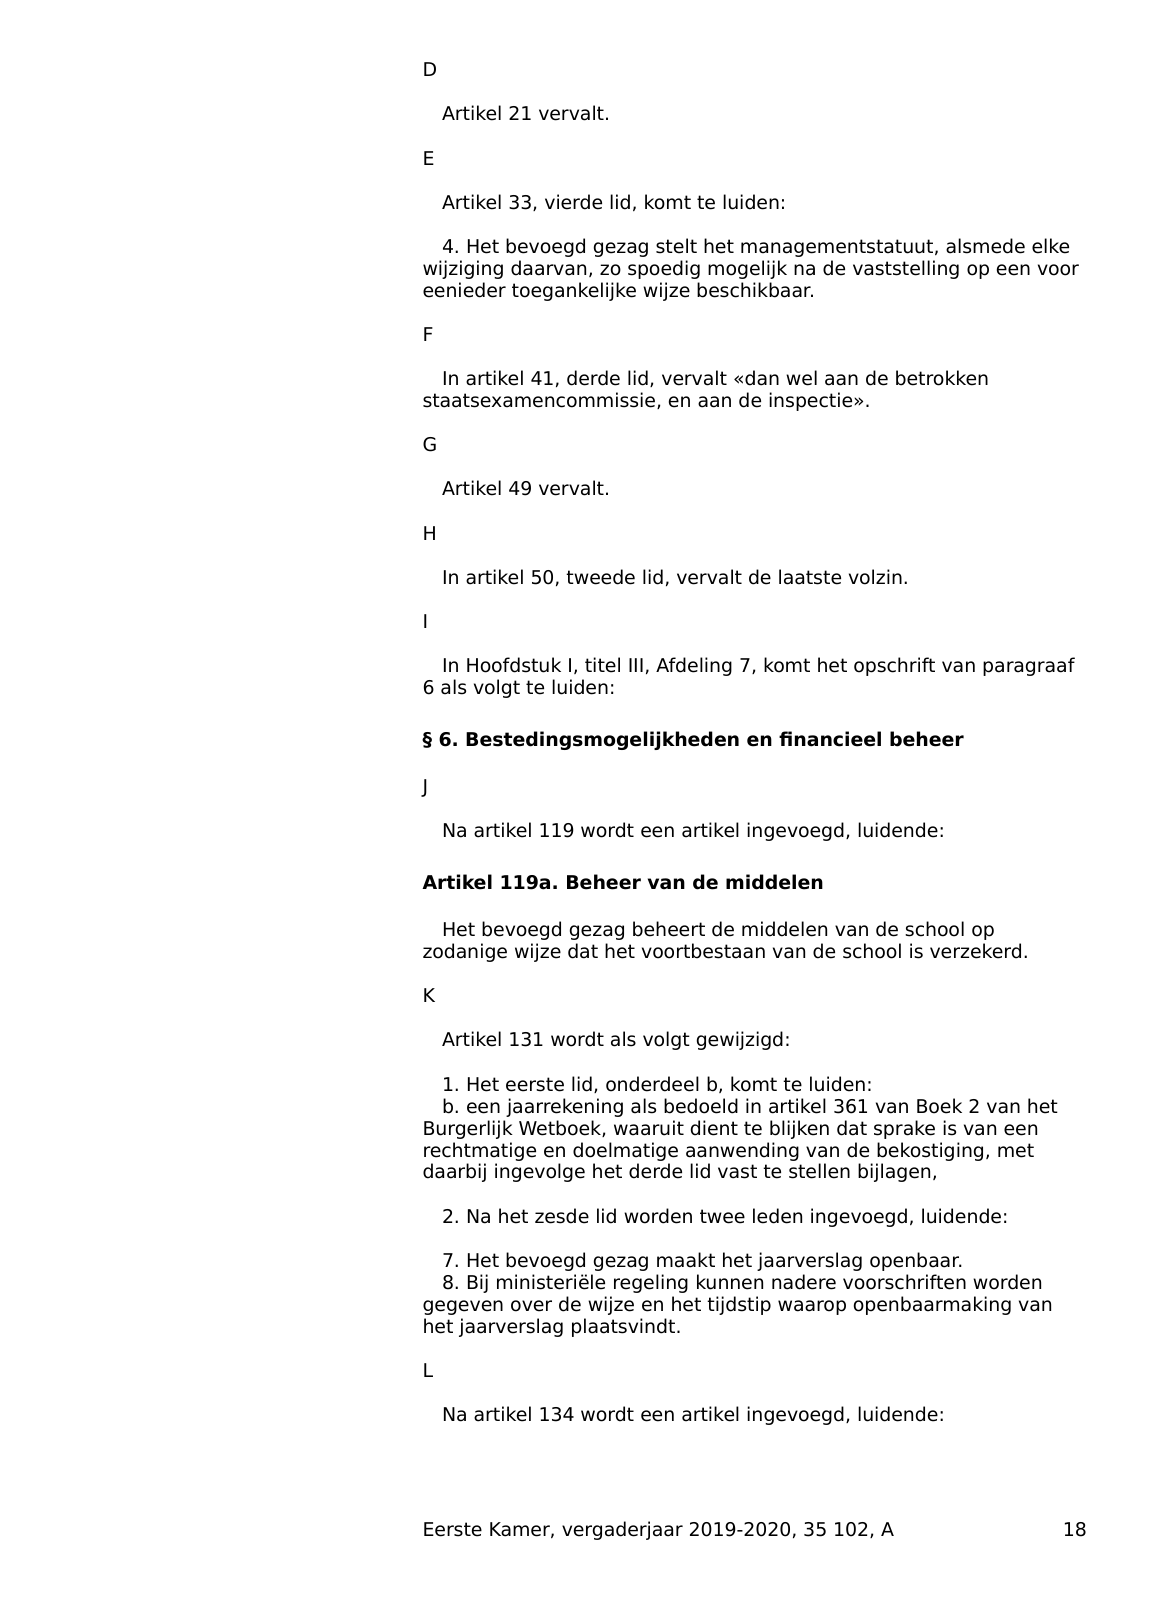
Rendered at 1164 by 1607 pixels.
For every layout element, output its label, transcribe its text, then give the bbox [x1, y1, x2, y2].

text 8. Bij ministeriële regeling kunnen nadere voorschriften worden gegeven over de wijze en het tijdstip waarop openbaarmaking van het jaarverslag plaatsvindt. [422, 1272, 1087, 1338]
text L [422, 1360, 1087, 1382]
text Na artikel 134 wordt een artikel ingevoegd, luidende: [422, 1404, 1087, 1426]
text D [422, 59, 1087, 81]
text Het bevoegd gezag beheert de middelen van de school op zodanige wijze dat het voortbestaan van de school is verzekerd. [422, 919, 1087, 963]
text Artikel 131 wordt als volgt gewijzigd: [422, 1029, 1087, 1051]
text 4. Het bevoegd gezag stelt het managementstatuut, alsmede elke wijziging daarvan, zo spoedig mogelijk na de vaststelling op een voor eenieder toegankelijke wijze beschikbaar. [422, 236, 1087, 302]
text Artikel 33, vierde lid, komt te luiden: [422, 192, 1087, 213]
text I [422, 611, 1087, 633]
text E [422, 147, 1087, 169]
text In artikel 50, tweede lid, vervalt de laatste volzin. [422, 567, 1087, 589]
text In artikel 41, derde lid, vervalt «dan wel aan de betrokken staatsexamencommissie, en aan de inspectie». [422, 368, 1087, 412]
text Artikel 49 vervalt. [422, 478, 1087, 500]
subtitle § 6. Bestedingsmogelijkheden en financieel beheer [422, 729, 1087, 751]
text J [422, 776, 1087, 798]
text 7. Het bevoegd gezag maakt het jaarverslag openbaar. [422, 1250, 1087, 1272]
subtitle Artikel 119a. Beheer van de middelen [422, 872, 1087, 894]
text K [422, 985, 1087, 1007]
text F [422, 324, 1087, 346]
text b. een jaarrekening als bedoeld in artikel 361 van Boek 2 van het Burgerlijk Wetboek, waaruit dient te blijken dat sprake is van een rechtmatige en doelmatige aanwending van de bekostiging, met daarbij ingevolge het derde lid vast te stellen bijlagen, [422, 1096, 1087, 1183]
text 2. Na het zesde lid worden twee leden ingevoegd, luidende: [422, 1206, 1087, 1228]
text Na artikel 119 wordt een artikel ingevoegd, luidende: [422, 820, 1087, 842]
text Artikel 21 vervalt. [422, 103, 1087, 125]
text G [422, 434, 1087, 456]
text In Hoofdstuk I, titel III, Afdeling 7, komt het opschrift van paragraaf 6 als volgt te luiden: [422, 655, 1087, 699]
text H [422, 522, 1087, 544]
text 1. Het eerste lid, onderdeel b, komt te luiden: [422, 1073, 1087, 1096]
